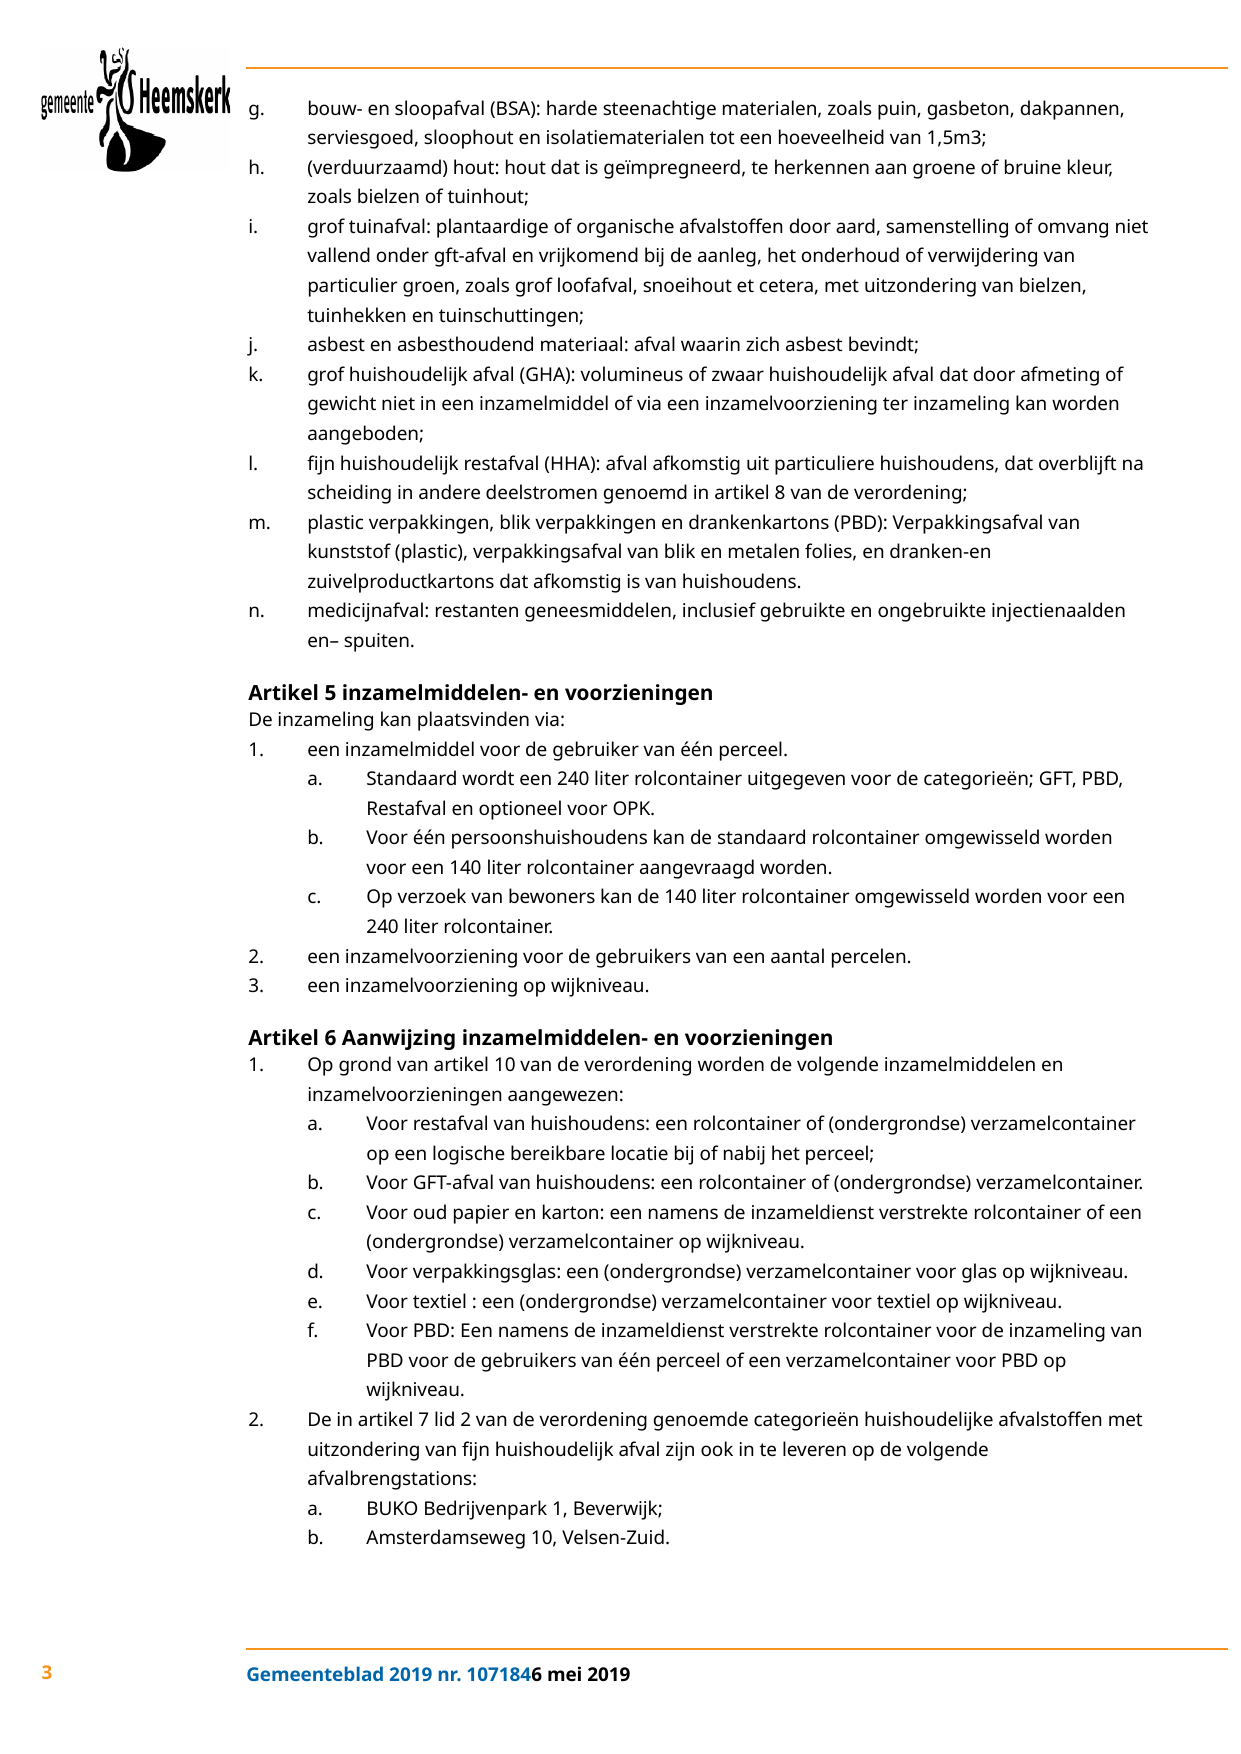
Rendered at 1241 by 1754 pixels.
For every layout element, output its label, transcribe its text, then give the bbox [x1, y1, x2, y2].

list Voor GFT-afval van huishoudens: een rolcontainer of (ondergrondse) verzamelcontainer. [307, 1169, 1152, 1195]
list Voor één persoonshuishoudens kan de standaard rolcontainer omgewisseld worden voor een 140 liter rolcontainer aangevraagd worden. [307, 824, 1152, 880]
list grof huishoudelijk afval (GHA): volumineus of zwaar huishoudelijk afval dat door afmeting of gewicht niet in een inzamelmiddel of via een inzamelvoorziening ter inzameling kan worden aangeboden; [248, 361, 1152, 446]
list een inzamelvoorziening op wijkniveau. [248, 972, 1152, 998]
list Op grond van artikel 10 van de verordening worden de volgende inzamelmiddelen en inzamelvoorzieningen aangewezen: [248, 1051, 1152, 1107]
list een inzamelvoorziening voor de gebruikers van een aantal percelen. [248, 943, 1152, 968]
list asbest en asbesthoudend materiaal: afval waarin zich asbest bevindt; [248, 331, 1152, 357]
list Voor textiel : een (ondergrondse) verzamelcontainer voor textiel op wijkniveau. [307, 1288, 1152, 1314]
list medicijnafval: restanten geneesmiddelen, inclusief gebruikte en ongebruikte injectienaalden en– spuiten. [248, 598, 1152, 653]
list BUKO Bedrijvenpark 1, Beverwijk; [307, 1495, 1152, 1521]
list De in artikel 7 lid 2 van de verordening genoemde categorieën huishoudelijke afvalstoffen met uitzondering van fijn huishoudelijk afval zijn ook in te leveren op de volgende afvalbrengstations: [248, 1406, 1152, 1491]
list plastic verpakkingen, blik verpakkingen en drankenkartons (PBD): Verpakkingsafval van kunststof (plastic), verpakkingsafval van blik en metalen folies, en dranken-en zuivelproductkartons dat afkomstig is van huishoudens. [248, 509, 1152, 594]
list grof tuinafval: plantaardige of organische afvalstoffen door aard, samenstelling of omvang niet vallend onder gft-afval en vrijkomend bij de aanleg, het onderhoud of verwijdering van particulier groen, zoals grof loofafval, snoeihout et cetera, met uitzondering van bielzen, tuinhekken en tuinschuttingen; [248, 213, 1152, 328]
list Voor PBD: Een namens de inzameldienst verstrekte rolcontainer voor de inzameling van PBD voor de gebruikers van één perceel of een verzamelcontainer voor PBD op wijkniveau. [307, 1317, 1152, 1402]
list Voor oud papier en karton: een namens de inzameldienst verstrekte rolcontainer of een (ondergrondse) verzamelcontainer op wijkniveau. [307, 1199, 1152, 1254]
list Voor restafval van huishoudens: een rolcontainer of (ondergrondse) verzamelcontainer op een logische bereikbare locatie bij of nabij het perceel; [307, 1110, 1152, 1166]
list Standaard wordt een 240 liter rolcontainer uitgegeven voor de categorieën; GFT, PBD, Restafval en optioneel voor OPK. [307, 765, 1152, 821]
text Artikel 6 Aanwijzing inzamelmiddelen- en voorzieningen [248, 1023, 1152, 1051]
list Op verzoek van bewoners kan de 140 liter rolcontainer omgewisseld worden voor een 240 liter rolcontainer. [307, 884, 1152, 939]
list een inzamelmiddel voor de gebruiker van één perceel. [248, 736, 1152, 761]
list bouw- en sloopafval (BSA): harde steenachtige materialen, zoals puin, gasbeton, dakpannen, serviesgoed, sloophout en isolatiematerialen tot een hoeveelheid van 1,5m3; [248, 95, 1152, 150]
text Artikel 5 inzamelmiddelen- en voorzieningen [248, 678, 1152, 706]
list (verduurzaamd) hout: hout dat is geïmpregneerd, te herkennen aan groene of bruine kleur, zoals bielzen of tuinhout; [248, 154, 1152, 209]
picture [41, 47, 231, 172]
list Voor verpakkingsglas: een (ondergrondse) verzamelcontainer voor glas op wijkniveau. [307, 1258, 1152, 1284]
list fijn huishoudelijk restafval (HHA): afval afkomstig uit particuliere huishoudens, dat overblijft na scheiding in andere deelstromen genoemd in artikel 8 van de verordening; [248, 450, 1152, 505]
list Amsterdamseweg 10, Velsen-Zuid. [307, 1524, 1152, 1550]
text De inzameling kan plaatsvinden via: [248, 706, 1152, 732]
